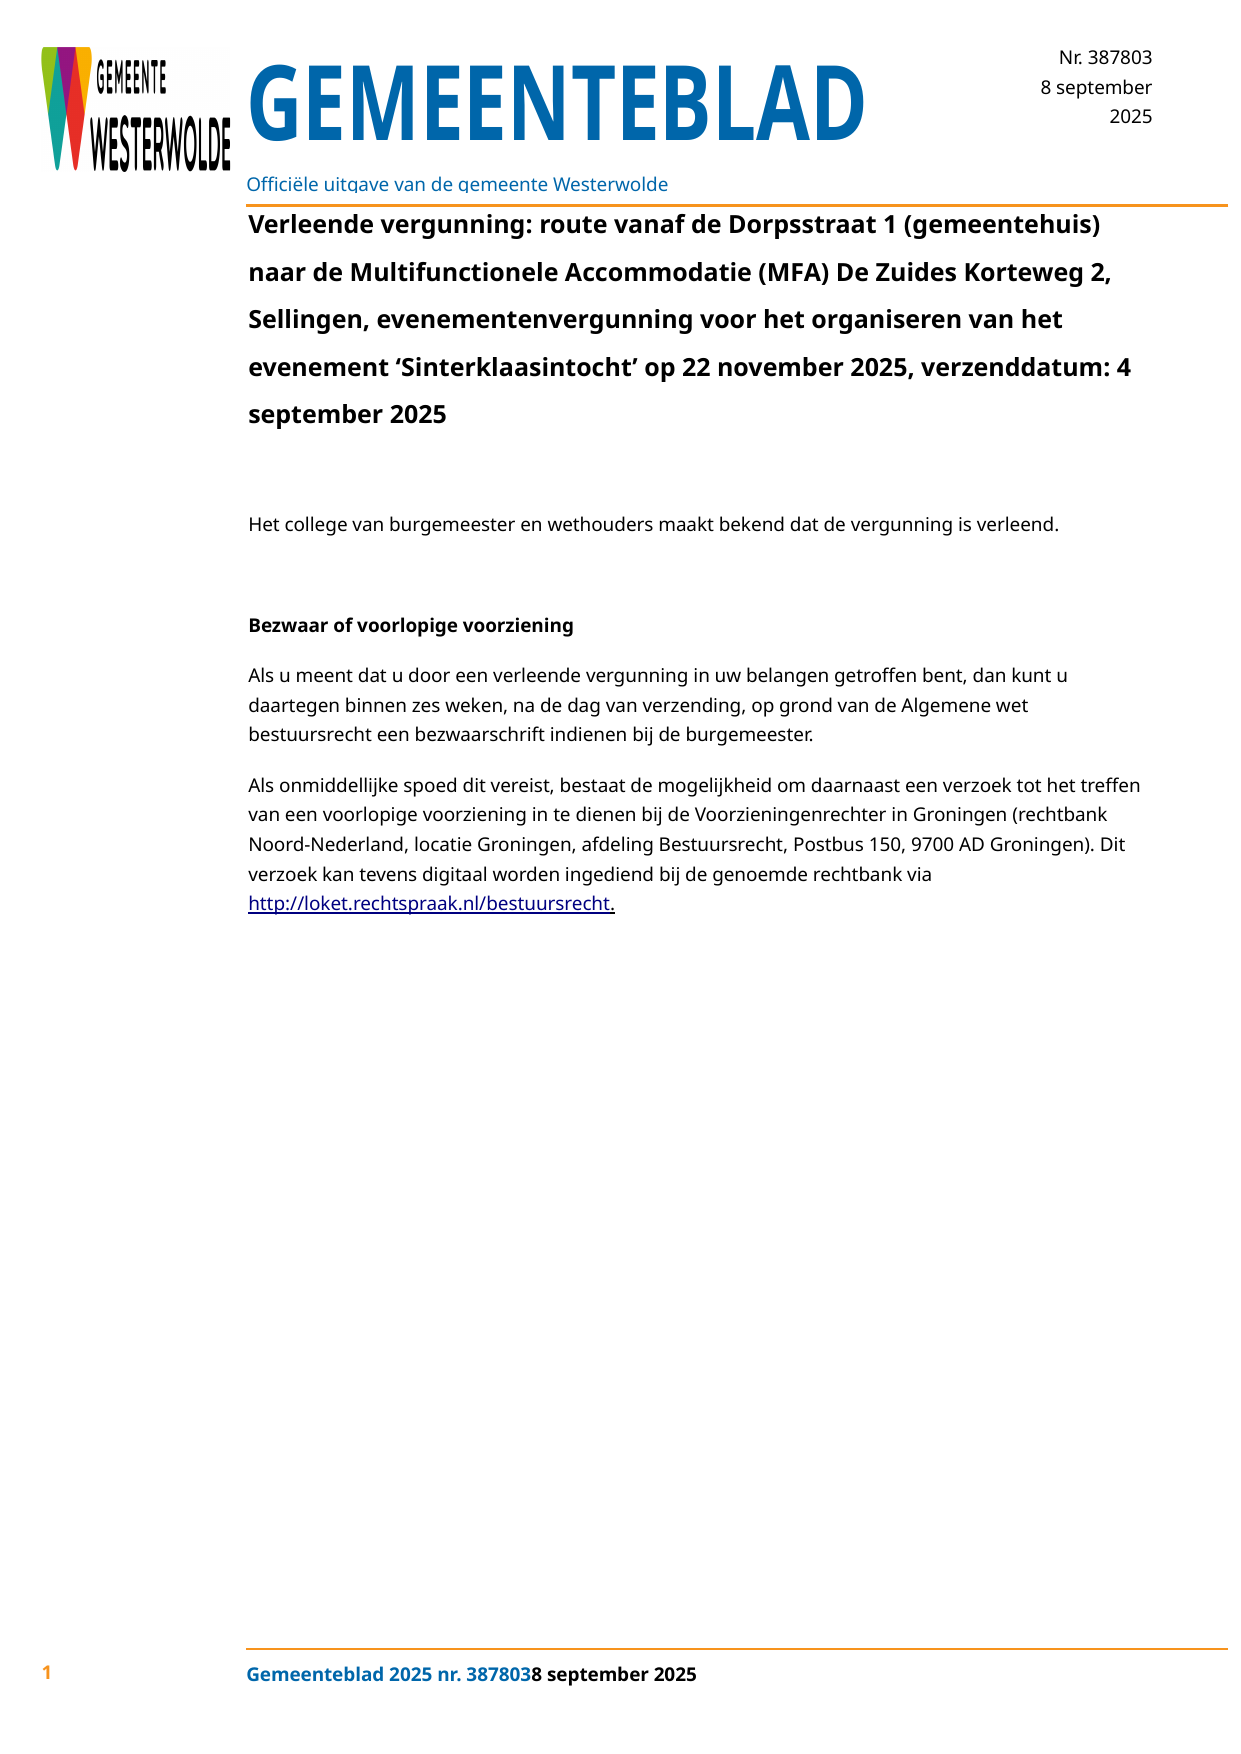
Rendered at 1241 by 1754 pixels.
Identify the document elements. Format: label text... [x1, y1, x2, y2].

text Het college van burgemeester en wethouders maakt bekend dat de vergunning is verleend. [248, 511, 1152, 537]
text Verleende vergunning: route vanaf de Dorpsstraat 1 (gemeentehuis) naar de Multifunctionele Accommodatie (MFA) De Zuides Korteweg 2, Sellingen, evenementenvergunning voor het organiseren van het evenement ‘Sinterklaasintocht’ op 22 november 2025, verzenddatum: 4 september 2025 [248, 207, 1152, 431]
picture [41, 47, 231, 172]
text Als u meent dat u door een verleende vergunning in uw belangen getroffen bent, dan kunt u daartegen binnen zes weken, na de dag van verzending, op grond van de Algemene wet bestuursrecht een bezwaarschrift indienen bij de burgemeester. [248, 662, 1152, 747]
text Bezwaar of voorlopige voorziening [248, 612, 1152, 638]
text Als onmiddellijke spoed dit vereist, bestaat de mogelijkheid om daarnaast een verzoek tot het treffen van een voorlopige voorziening in te dienen bij de Voorzieningenrechter in Groningen (rechtbank Noord-Nederland, locatie Groningen, afdeling Bestuursrecht, Postbus 150, 9700 AD Groningen). Dit verzoek kan tevens digitaal worden ingediend bij de genoemde rechtbank via http://loket.rechtspraak.nl/bestuursrecht. [248, 772, 1152, 916]
